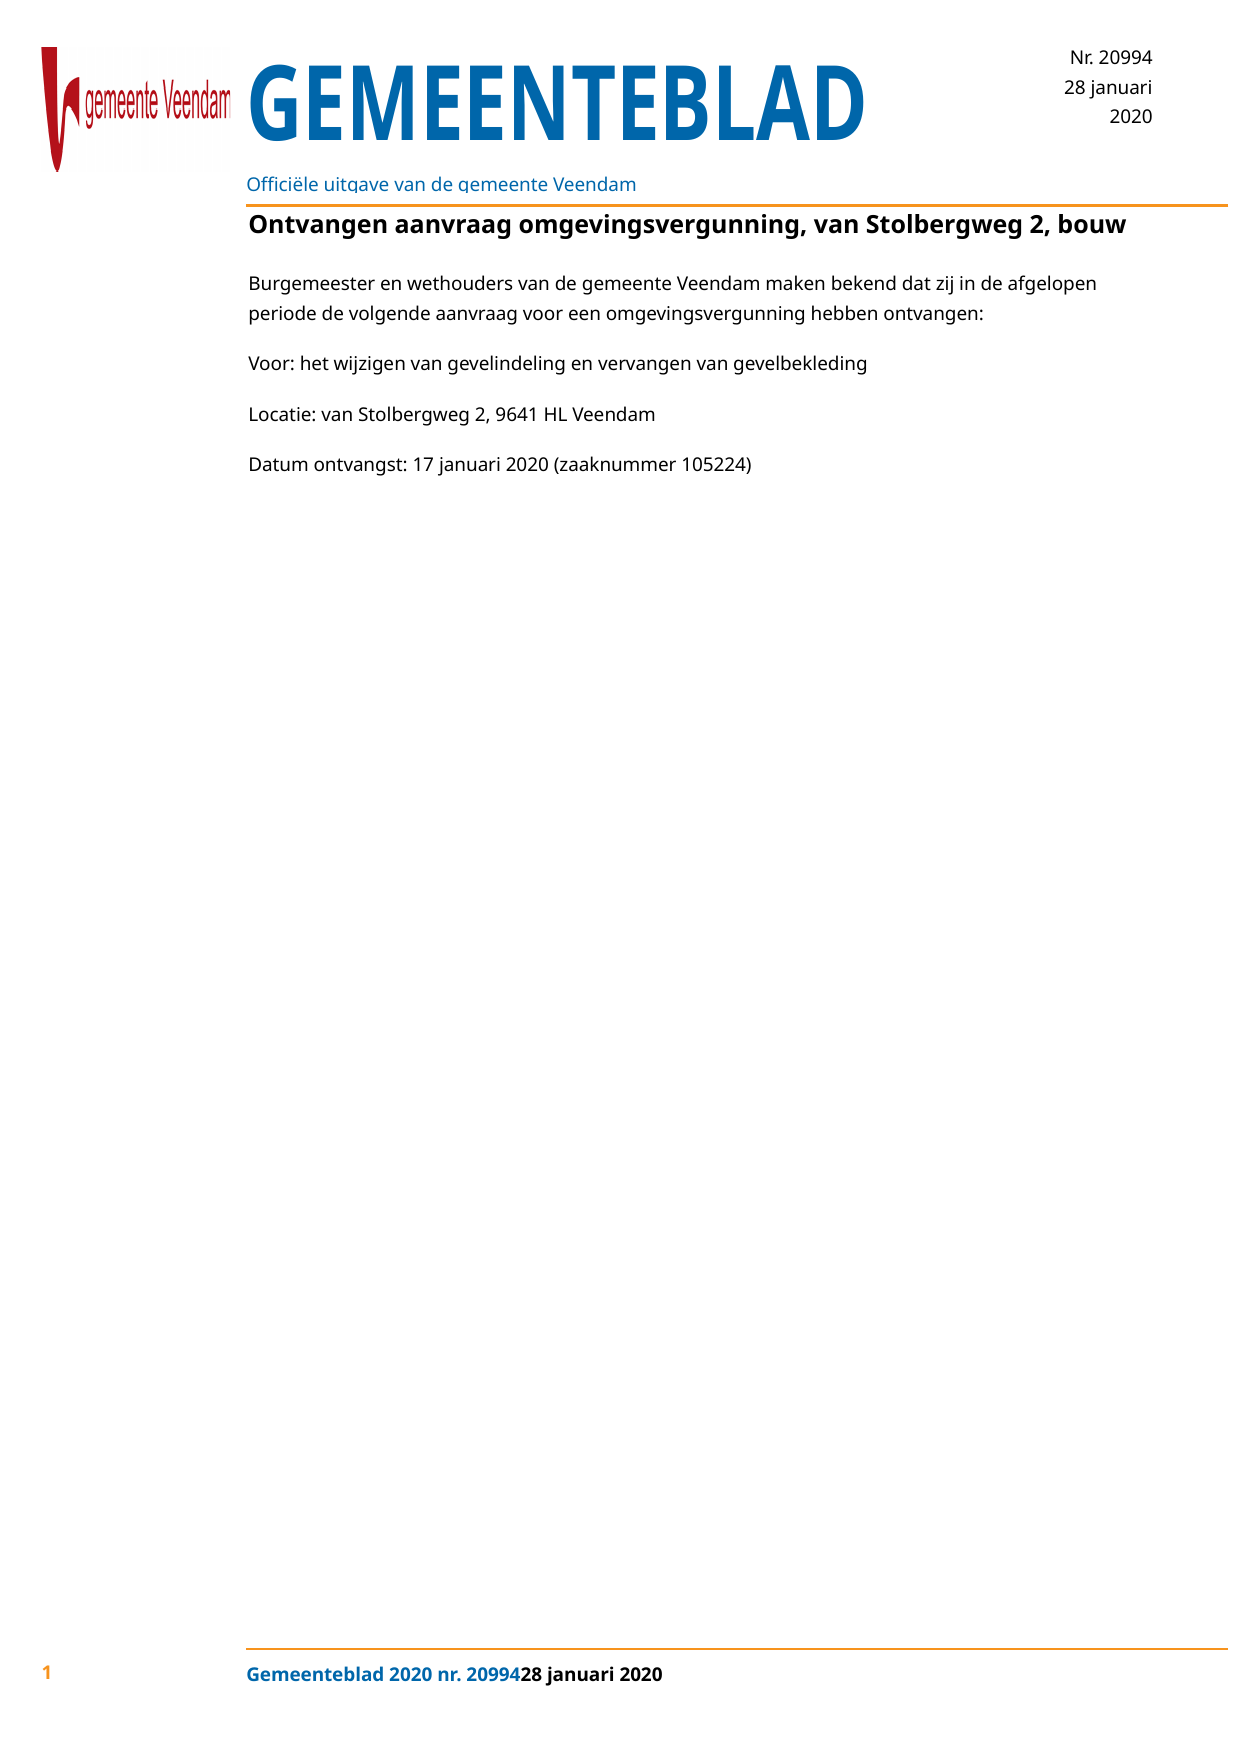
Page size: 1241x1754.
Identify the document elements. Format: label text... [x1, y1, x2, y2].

text Voor: het wijzigen van gevelindeling en vervangen van gevelbekleding [248, 350, 1152, 376]
text Ontvangen aanvraag omgevingsvergunning, van Stolbergweg 2, bouw [248, 207, 1152, 241]
text Burgemeester en wethouders van de gemeente Veendam maken bekend dat zij in de afgelopen periode de volgende aanvraag voor een omgevingsvergunning hebben ontvangen: [248, 270, 1152, 326]
text Locatie: van Stolbergweg 2, 9641 HL Veendam [248, 401, 1152, 426]
picture [41, 47, 231, 172]
text Datum ontvangst: 17 januari 2020 (zaaknummer 105224) [248, 451, 1152, 477]
